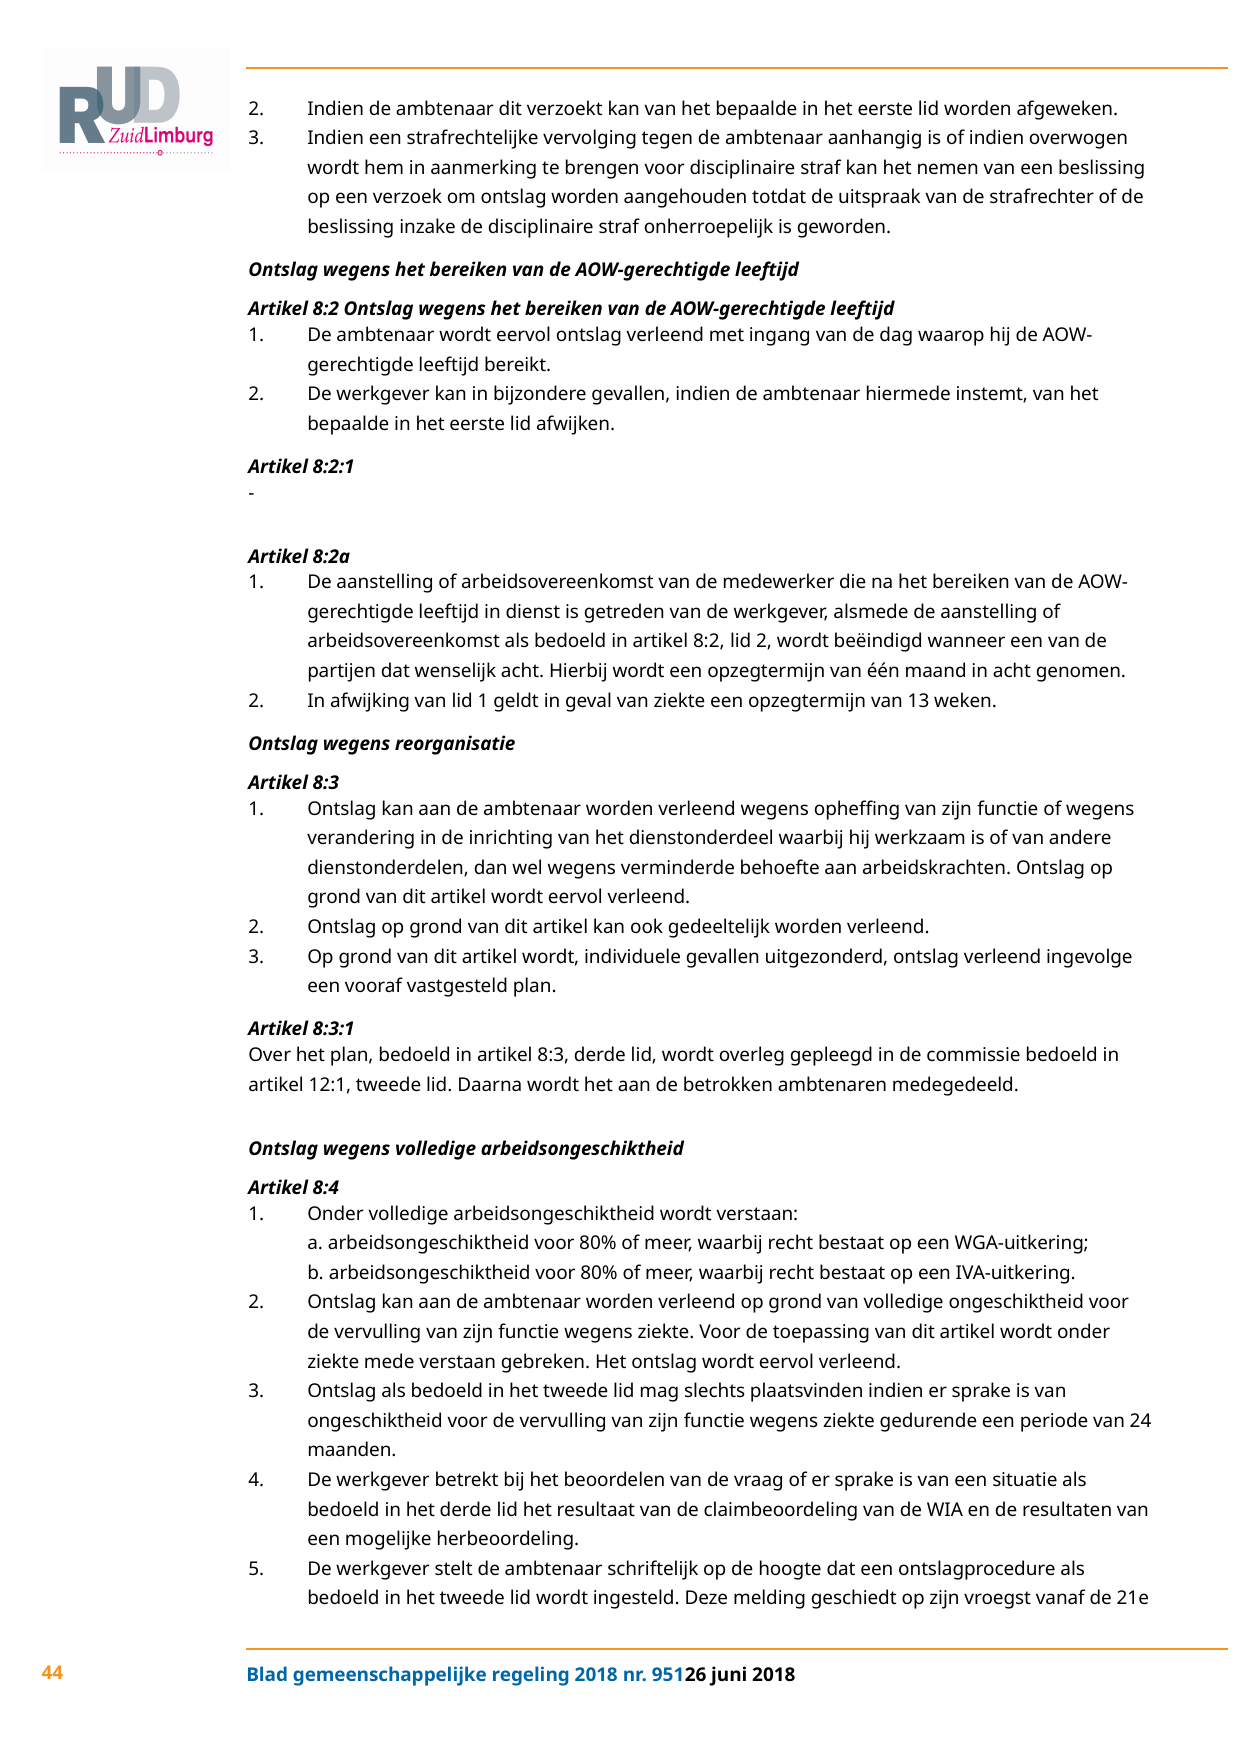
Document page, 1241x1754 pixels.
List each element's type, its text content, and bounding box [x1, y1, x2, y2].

list De werkgever betrekt bij het beoordelen van de vraag of er sprake is van een situatie als bedoeld in het derde lid het resultaat van de claimbeoordeling van de WIA en de resultaten van een mogelijke herbeoordeling. [248, 1466, 1152, 1551]
text Artikel 8:2 Ontslag wegens het bereiken van de AOW-gerechtigde leeftijd [248, 296, 1152, 321]
picture [41, 47, 231, 172]
list Indien de ambtenaar dit verzoekt kan van het bepaalde in het eerste lid worden afgeweken. [248, 95, 1152, 121]
list De werkgever kan in bijzondere gevallen, indien de ambtenaar hiermede instemt, van het bepaalde in het eerste lid afwijken. [248, 380, 1152, 436]
list De werkgever stelt de ambtenaar schriftelijk op de hoogte dat een ontslagprocedure als bedoeld in het tweede lid wordt ingesteld. Deze melding geschiedt op zijn vroegst vanaf de 21e [248, 1555, 1152, 1610]
text Artikel 8:3 [248, 769, 1152, 795]
list De aanstelling of arbeidsovereenkomst van de medewerker die na het bereiken van de AOW-gerechtigde leeftijd in dienst is getreden van de werkgever, alsmede de aanstelling of arbeidsovereenkomst als bedoeld in artikel 8:2, lid 2, wordt beëindigd wanneer een van de partijen dat wenselijk acht. Hierbij wordt een opzegtermijn van één maand in acht genomen. [248, 568, 1152, 683]
list Ontslag op grond van dit artikel kan ook gedeeltelijk worden verleend. [248, 913, 1152, 939]
text Artikel 8:2a [248, 543, 1152, 568]
list Ontslag kan aan de ambtenaar worden verleend op grond van volledige ongeschiktheid voor de vervulling van zijn functie wegens ziekte. Voor de toepassing van dit artikel wordt onder ziekte mede verstaan gebreken. Het ontslag wordt eervol verleend. [248, 1289, 1152, 1373]
text Artikel 8:4 [248, 1174, 1152, 1200]
list b. arbeidsongeschiktheid voor 80% of meer, waarbij recht bestaat op een IVA-uitkering. [248, 1259, 1152, 1285]
list a. arbeidsongeschiktheid voor 80% of meer, waarbij recht bestaat op een WGA-uitkering; [248, 1229, 1152, 1255]
list In afwijking van lid 1 geldt in geval van ziekte een opzegtermijn van 13 weken. [248, 687, 1152, 713]
text Over het plan, bedoeld in artikel 8:3, derde lid, wordt overleg gepleegd in de commissie bedoeld in artikel 12:1, tweede lid. Daarna wordt het aan de betrokken ambtenaren medegedeeld. [248, 1041, 1152, 1097]
list De ambtenaar wordt eervol ontslag verleend met ingang van de dag waarop hij de AOW-gerechtigde leeftijd bereikt. [248, 321, 1152, 377]
text Ontslag wegens volledige arbeidsongeschiktheid [248, 1135, 1152, 1161]
list Op grond van dit artikel wordt, individuele gevallen uitgezonderd, ontslag verleend ingevolge een vooraf vastgesteld plan. [248, 943, 1152, 998]
list Ontslag kan aan de ambtenaar worden verleend wegens opheffing van zijn functie of wegens verandering in de inrichting van het dienstonderdeel waarbij hij werkzaam is of van andere dienstonderdelen, dan wel wegens verminderde behoefte aan arbeidskrachten. Ontslag op grond van dit artikel wordt eervol verleend. [248, 795, 1152, 909]
list Onder volledige arbeidsongeschiktheid wordt verstaan: [248, 1200, 1152, 1226]
text Artikel 8:3:1 [248, 1016, 1152, 1041]
text - [248, 479, 1152, 504]
list Ontslag als bedoeld in het tweede lid mag slechts plaatsvinden indien er sprake is van ongeschiktheid voor de vervulling van zijn functie wegens ziekte gedurende een periode van 24 maanden. [248, 1377, 1152, 1462]
text Ontslag wegens het bereiken van de AOW-gerechtigde leeftijd [248, 256, 1152, 282]
list Indien een strafrechtelijke vervolging tegen de ambtenaar aanhangig is of indien overwogen wordt hem in aanmerking te brengen voor disciplinaire straf kan het nemen van een beslissing op een verzoek om ontslag worden aangehouden totdat de uitspraak van de strafrechter of de beslissing inzake de disciplinaire straf onherroepelijk is geworden. [248, 124, 1152, 239]
text Artikel 8:2:1 [248, 453, 1152, 479]
text Ontslag wegens reorganisatie [248, 730, 1152, 756]
